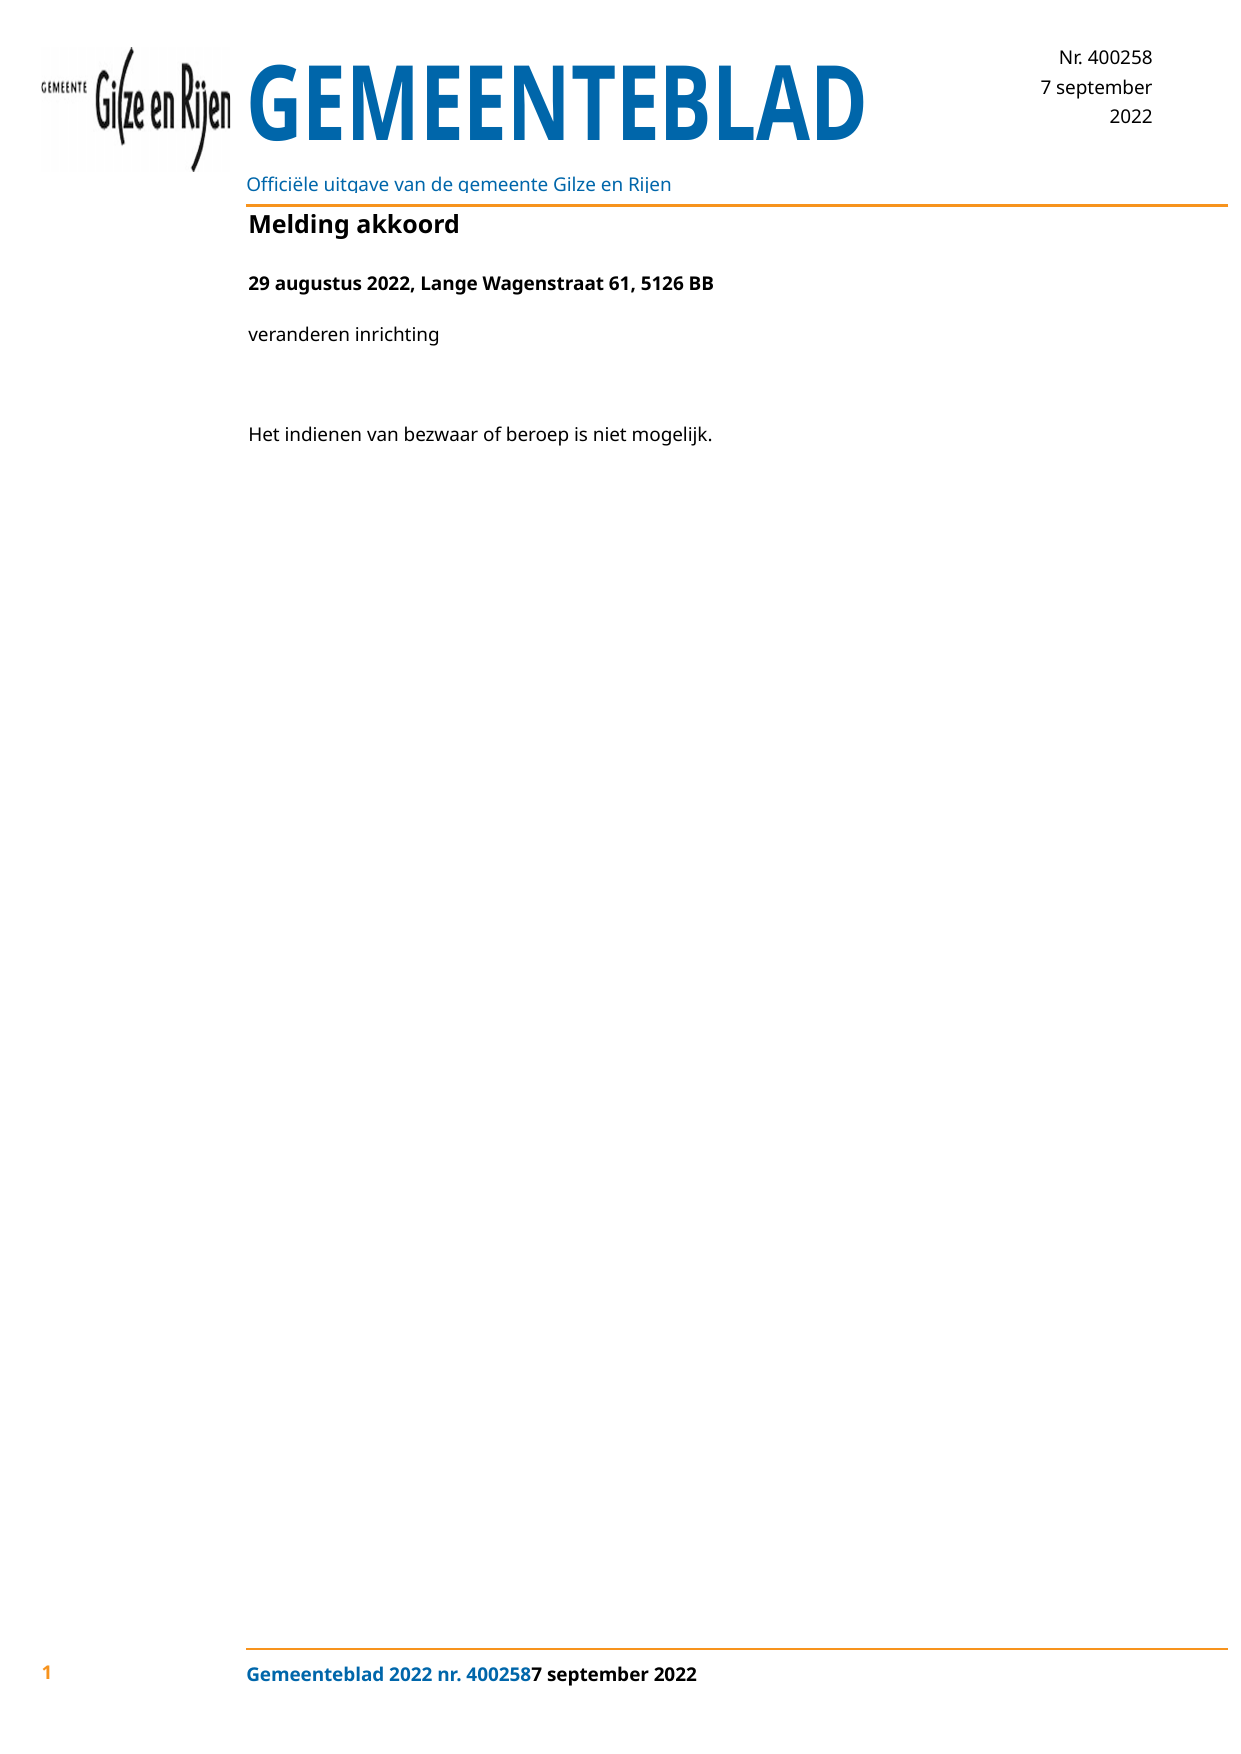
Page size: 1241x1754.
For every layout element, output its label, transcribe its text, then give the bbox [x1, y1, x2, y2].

text 29 augustus 2022, Lange Wagenstraat 61, 5126 BB [248, 270, 1152, 296]
picture [41, 47, 231, 172]
text Melding akkoord [248, 207, 1152, 241]
text Het indienen van bezwaar of beroep is niet mogelijk. [248, 422, 1152, 447]
text veranderen inrichting [248, 321, 1152, 346]
